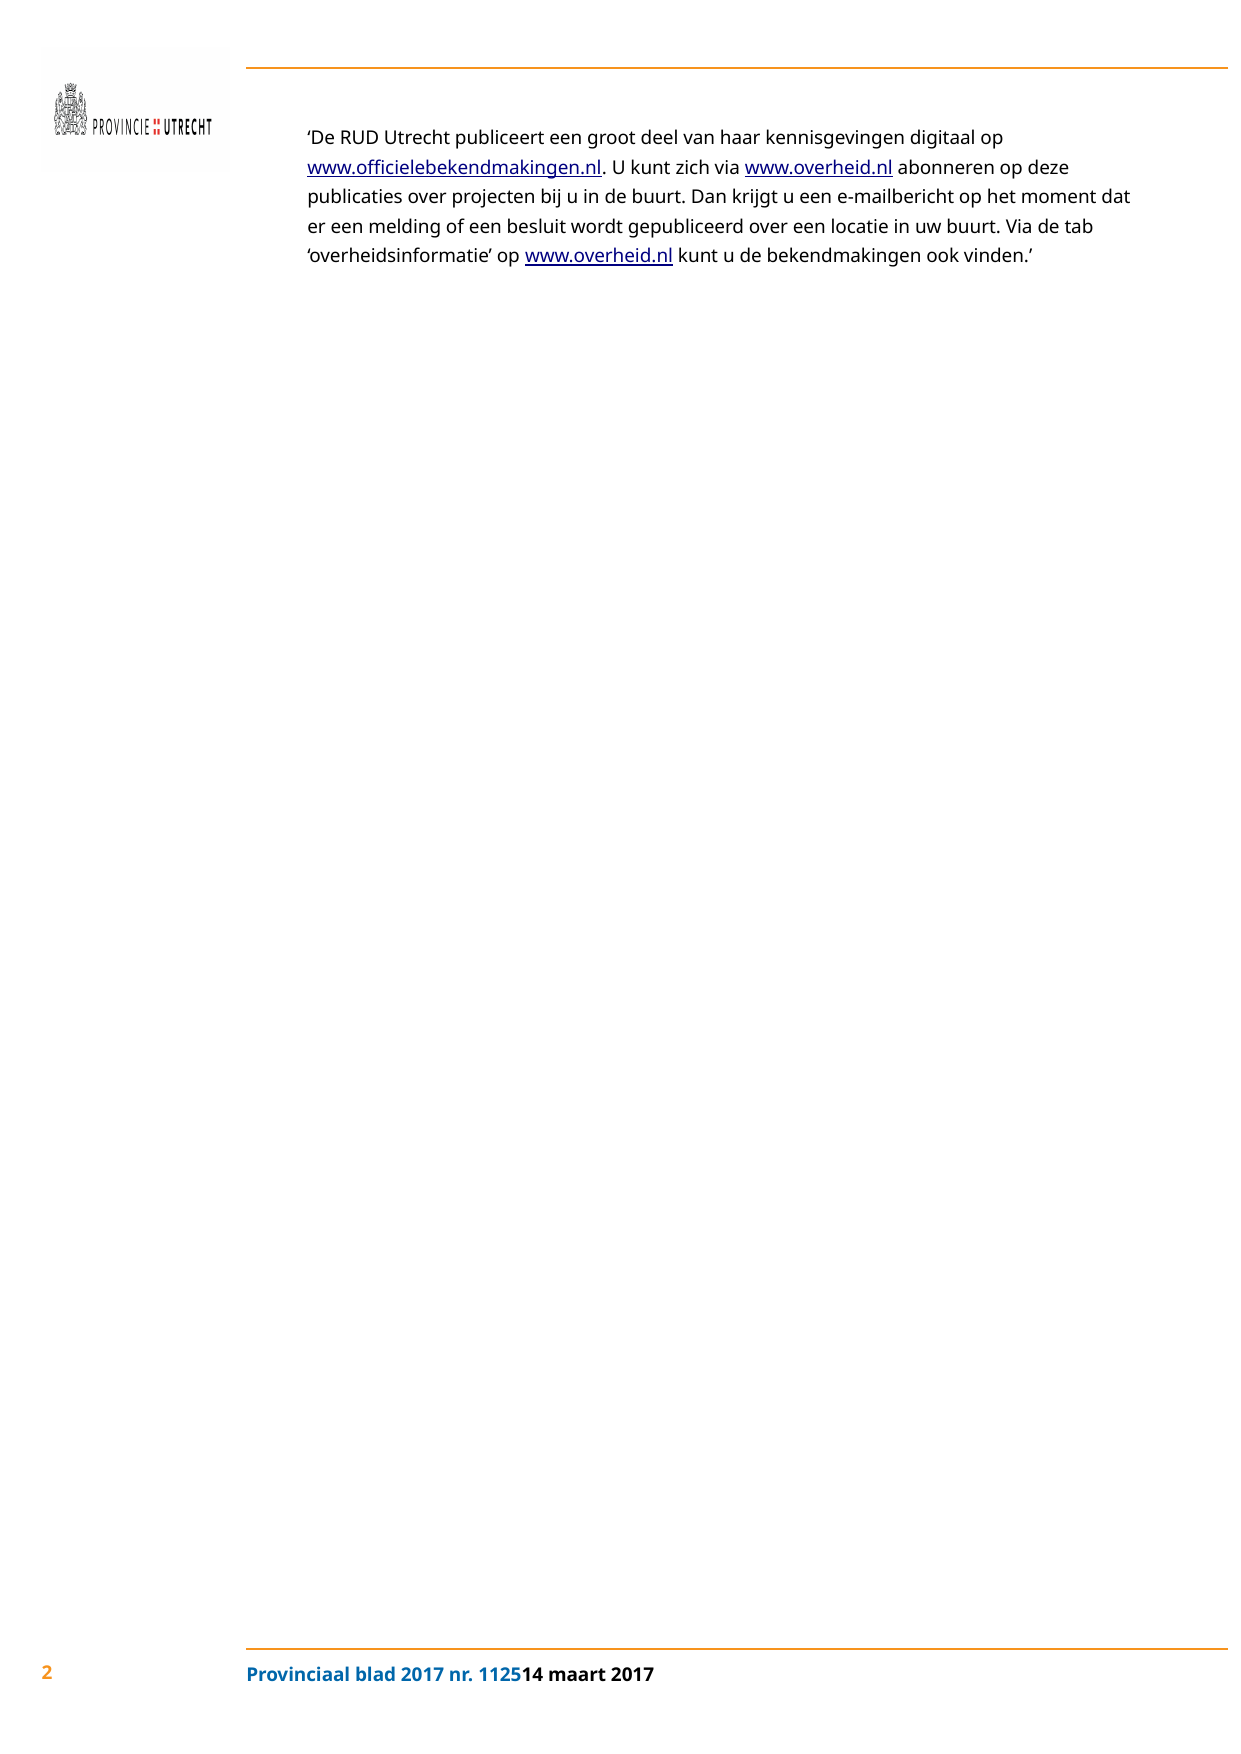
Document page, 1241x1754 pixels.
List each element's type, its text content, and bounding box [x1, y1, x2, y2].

list ‘De RUD Utrecht publiceert een groot deel van haar kennisgevingen digitaal op www.officielebekendmakingen.nl. U kunt zich via www.overheid.nl abonneren op deze publicaties over projecten bij u in de buurt. Dan krijgt u een e-mailbericht op het moment dat er een melding of een besluit wordt gepubliceerd over een locatie in uw buurt. Via de tab ‘overheidsinformatie’ op www.overheid.nl kunt u de bekendmakingen ook vinden.’ [248, 124, 1152, 268]
picture [41, 47, 231, 172]
